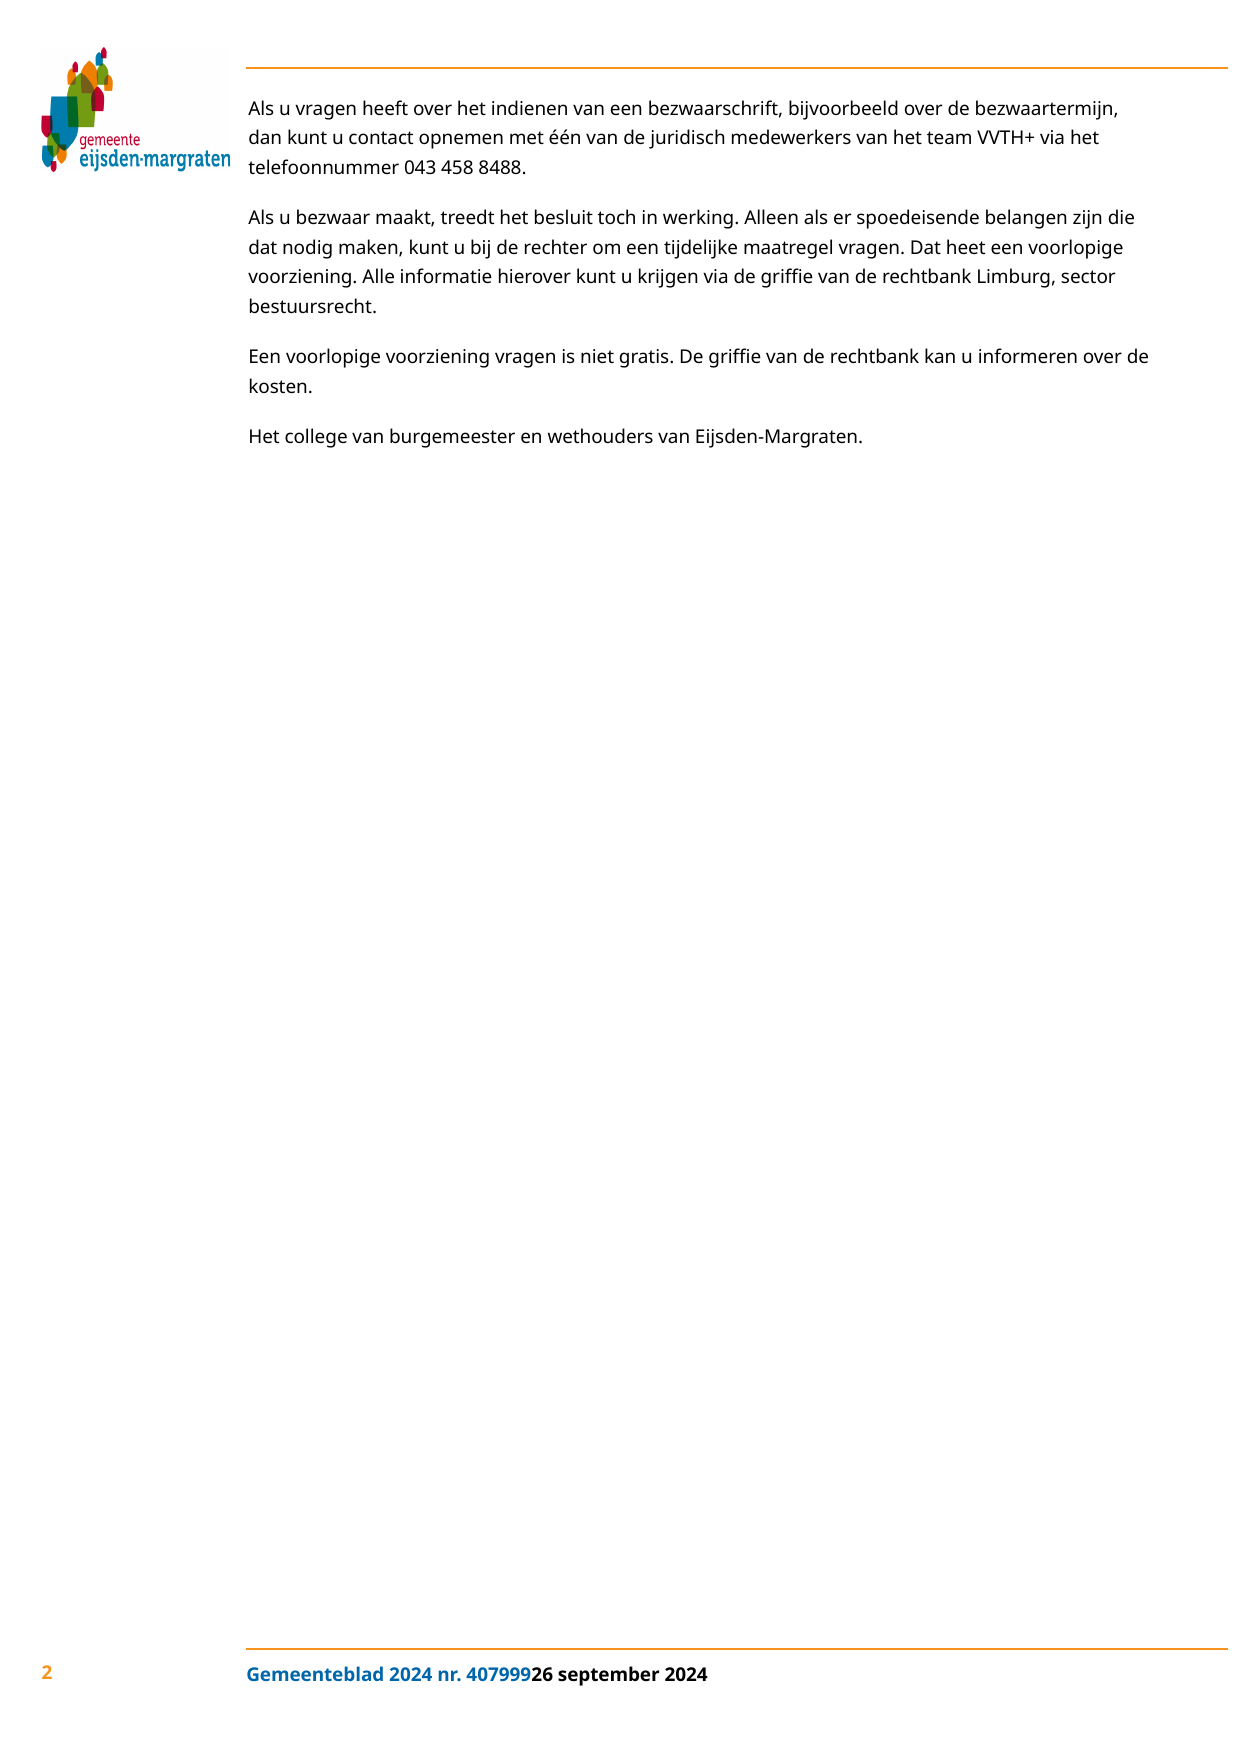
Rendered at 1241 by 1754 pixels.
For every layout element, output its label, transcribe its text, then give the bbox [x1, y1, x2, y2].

picture [41, 47, 231, 172]
text Een voorlopige voorziening vragen is niet gratis. De griffie van de rechtbank kan u informeren over de kosten. [248, 343, 1152, 399]
text Als u bezwaar maakt, treedt het besluit toch in werking. Alleen als er spoedeisende belangen zijn die dat nodig maken, kunt u bij de rechter om een tijdelijke maatregel vragen. Dat heet een voorlopige voorziening. Alle informatie hierover kunt u krijgen via de griffie van de rechtbank Limburg, sector bestuursrecht. [248, 204, 1152, 319]
text Het college van burgemeester en wethouders van Eijsden-Margraten. [248, 423, 1152, 449]
text Als u vragen heeft over het indienen van een bezwaarschrift, bijvoorbeeld over de bezwaartermijn, dan kunt u contact opnemen met één van de juridisch medewerkers van het team VVTH+ via het telefoonnummer 043 458 8488. [248, 95, 1152, 180]
